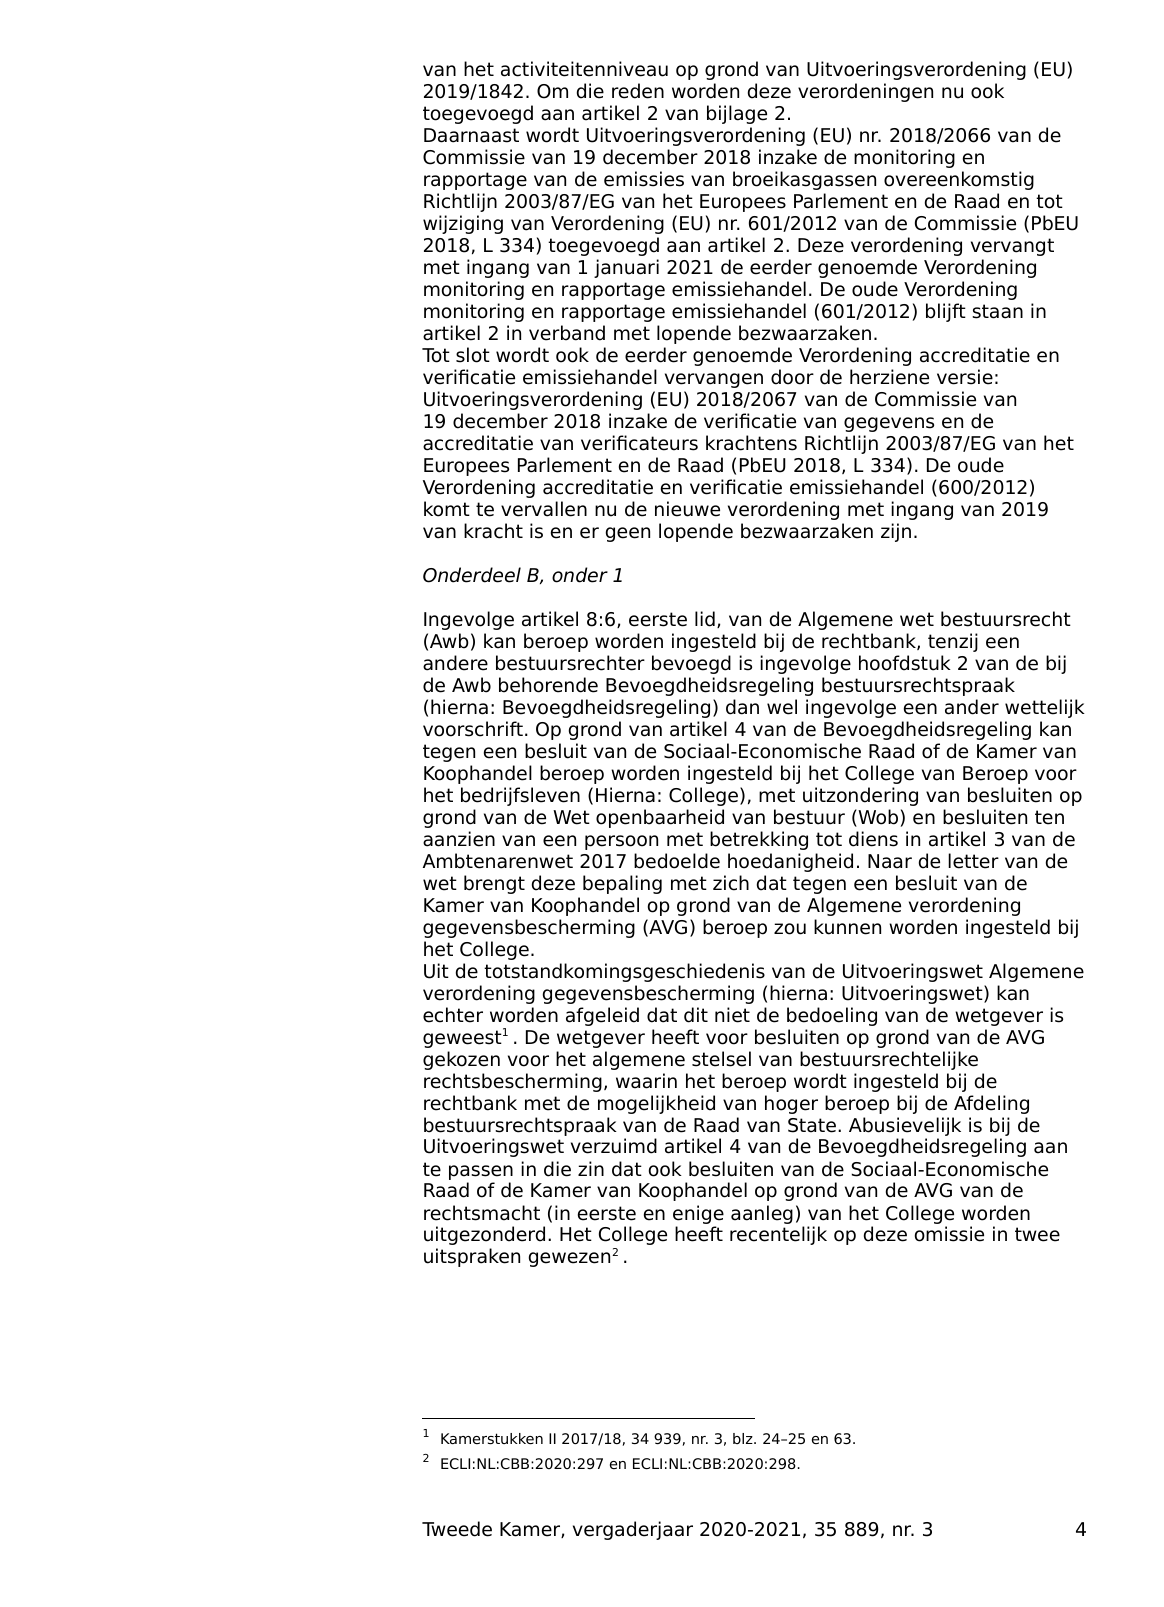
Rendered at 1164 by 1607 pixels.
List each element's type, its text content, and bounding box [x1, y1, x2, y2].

text van het activiteitenniveau op grond van Uitvoeringsverordening (EU) 2019/1842. Om die reden worden deze verordeningen nu ook toegevoegd aan artikel 2 van bijlage 2. [422, 59, 1087, 125]
subtitle Onderdeel B, onder 1 [422, 565, 1087, 587]
text Tot slot wordt ook de eerder genoemde Verordening accreditatie en verificatie emissiehandel vervangen door de herziene versie: Uitvoeringsverordening (EU) 2018/2067 van de Commissie van 19 december 2018 inzake de verificatie van gegevens en de accreditatie van verificateurs krachtens Richtlijn 2003/87/EG van het Europees Parlement en de Raad (PbEU 2018, L 334). De oude Verordening accreditatie en verificatie emissiehandel (600/2012) komt te vervallen nu de nieuwe verordening met ingang van 2019 van kracht is en er geen lopende bezwaarzaken zijn. [422, 345, 1087, 543]
text Daarnaast wordt Uitvoeringsverordening (EU) nr. 2018/2066 van de Commissie van 19 december 2018 inzake de monitoring en rapportage van de emissies van broeikasgassen overeenkomstig Richtlijn 2003/87/EG van het Europees Parlement en de Raad en tot wijziging van Verordening (EU) nr. 601/2012 van de Commissie (PbEU 2018, L 334) toegevoegd aan artikel 2. Deze verordening vervangt met ingang van 1 januari 2021 de eerder genoemde Verordening monitoring en rapportage emissiehandel. De oude Verordening monitoring en rapportage emissiehandel (601/2012) blijft staan in artikel 2 in verband met lopende bezwaarzaken. [422, 125, 1087, 345]
text Uit de totstandkomingsgeschiedenis van de Uitvoeringswet Algemene verordening gegevensbescherming (hierna: Uitvoeringswet) kan echter worden afgeleid dat dit niet de bedoeling van de wetgever is geweest. De wetgever heeft voor besluiten op grond van de AVG gekozen voor het algemene stelsel van bestuursrechtelijke rechtsbescherming, waarin het beroep wordt ingesteld bij de rechtbank met de mogelijkheid van hoger beroep bij de Afdeling bestuursrechtspraak van de Raad van State. Abusievelijk is bij de Uitvoeringswet verzuimd artikel 4 van de Bevoegdheidsregeling aan te passen in die zin dat ook besluiten van de Sociaal-Economische Raad of de Kamer van Koophandel op grond van de AVG van de rechtsmacht (in eerste en enige aanleg) van het College worden uitgezonderd. Het College heeft recentelijk op deze omissie in twee uitspraken gewezen. [422, 961, 1087, 1268]
text Ingevolge artikel 8:6, eerste lid, van de Algemene wet bestuursrecht (Awb) kan beroep worden ingesteld bij de rechtbank, tenzij een andere bestuursrechter bevoegd is ingevolge hoofdstuk 2 van de bij de Awb behorende Bevoegdheidsregeling bestuursrechtspraak (hierna: Bevoegdheidsregeling) dan wel ingevolge een ander wettelijk voorschrift. Op grond van artikel 4 van de Bevoegdheidsregeling kan tegen een besluit van de Sociaal-Economische Raad of de Kamer van Koophandel beroep worden ingesteld bij het College van Beroep voor het bedrijfsleven (Hierna: College), met uitzondering van besluiten op grond van de Wet openbaarheid van bestuur (Wob) en besluiten ten aanzien van een persoon met betrekking tot diens in artikel 3 van de Ambtenarenwet 2017 bedoelde hoedanigheid. Naar de letter van de wet brengt deze bepaling met zich dat tegen een besluit van de Kamer van Koophandel op grond van de Algemene verordening gegevensbescherming (AVG) beroep zou kunnen worden ingesteld bij het College. [422, 609, 1087, 961]
text ECLI:NL:CBB:2020:297 en ECLI:NL:CBB:2020:298. [422, 1452, 1087, 1474]
text Kamerstukken II 2017/18, 34 939, nr. 3, blz. 24–25 en 63. [422, 1427, 1087, 1449]
